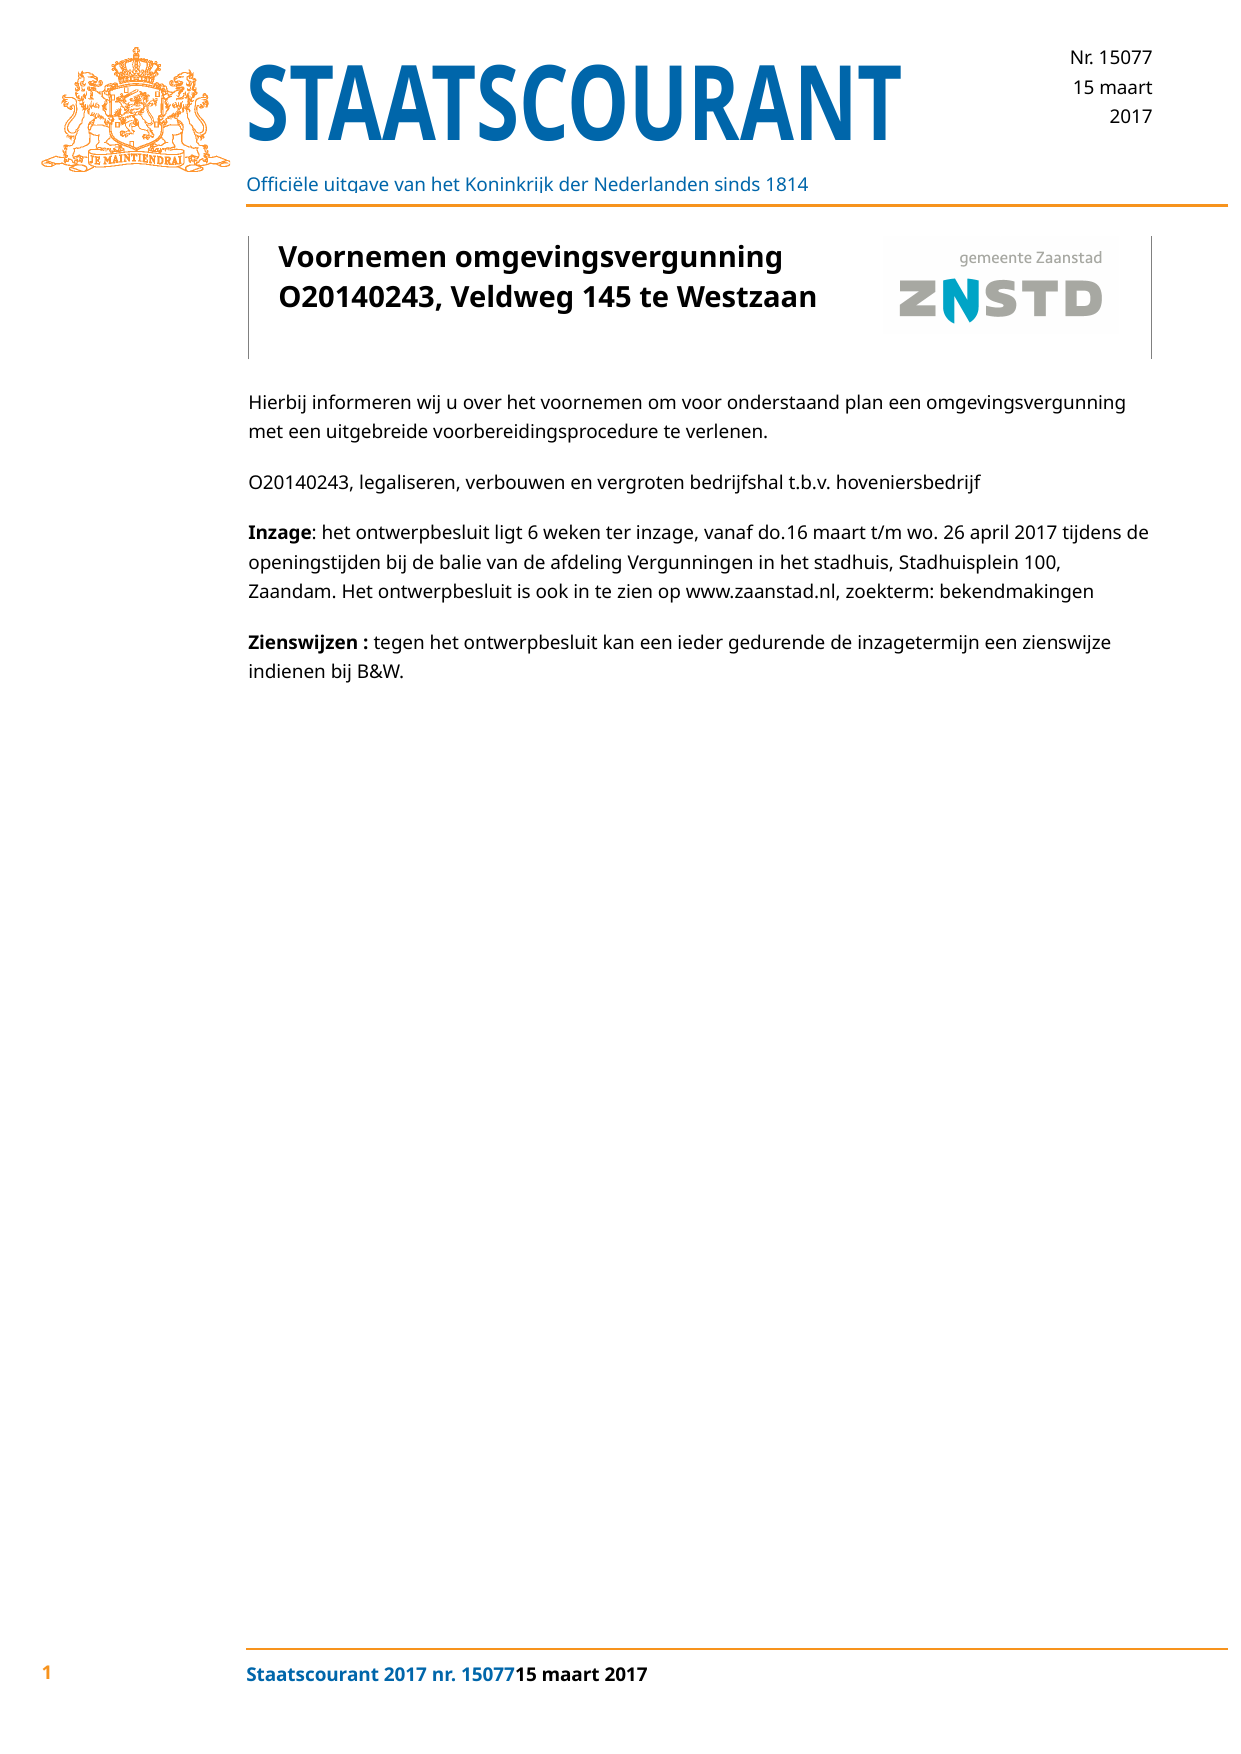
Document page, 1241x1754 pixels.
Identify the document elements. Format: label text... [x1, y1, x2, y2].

text Zienswijzen : tegen het ontwerpbesluit kan een ieder gedurende de inzagetermijn een zienswijze indienen bij B&W. [248, 629, 1152, 684]
text O20140243, legaliseren, verbouwen en vergroten bedrijfshal t.b.v. hoveniersbedrijf [248, 469, 1152, 494]
table_header Voornemen omgevingsvergunning O20140243, Veldweg 145 te Westzaan [249, 236, 850, 359]
text Hierbij informeren wij u over het voornemen om voor onderstaand plan een omgevingsvergunning met een uitgebreide voorbereidingsprocedure te verlenen. [248, 389, 1152, 444]
text Inzage: het ontwerpbesluit ligt 6 weken ter inzage, vanaf do.16 maart t/m wo. 26 april 2017 tijdens de openingstijden bij de balie van de afdeling Vergunningen in het stadhuis, Stadhuisplein 100, Zaandam. Het ontwerpbesluit is ook in te zien op www.zaanstad.nl, zoekterm: bekendmakingen [248, 519, 1152, 604]
table_header [850, 236, 1151, 359]
picture [41, 47, 231, 172]
picture [882, 236, 1119, 334]
